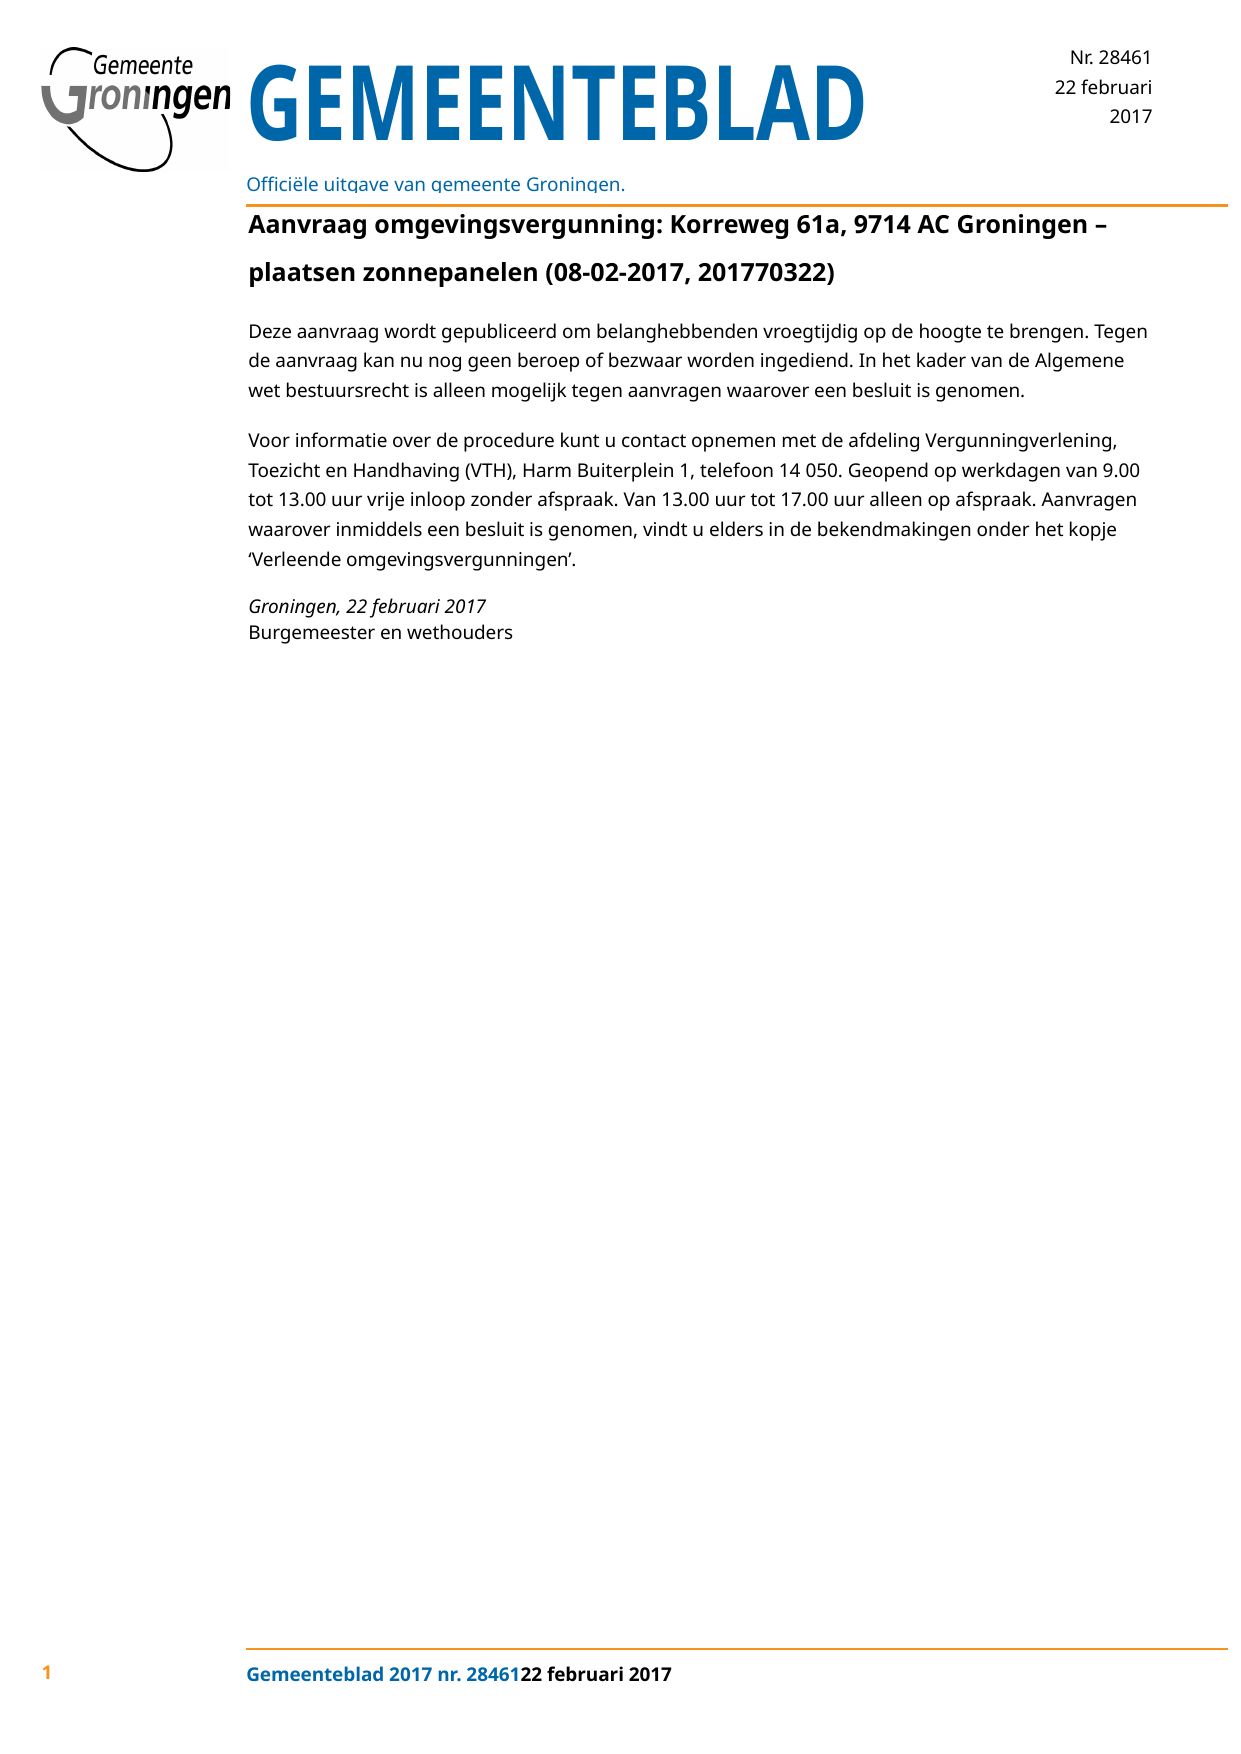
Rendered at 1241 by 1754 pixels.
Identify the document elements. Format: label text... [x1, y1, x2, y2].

text Groningen, 22 februari 2017 [248, 594, 1152, 619]
text Deze aanvraag wordt gepubliceerd om belanghebbenden vroegtijdig op de hoogte te brengen. Tegen de aanvraag kan nu nog geen beroep of bezwaar worden ingediend. In het kader van de Algemene wet bestuursrecht is alleen mogelijk tegen aanvragen waarover een besluit is genomen. [248, 318, 1152, 403]
text Voor informatie over de procedure kunt u contact opnemen met de afdeling Vergunningverlening, Toezicht en Handhaving (VTH), Harm Buiterplein 1, telefoon 14 050. Geopend op werkdagen van 9.00 tot 13.00 uur vrije inloop zonder afspraak. Van 13.00 uur tot 17.00 uur alleen op afspraak. Aanvragen waarover inmiddels een besluit is genomen, vindt u elders in de bekendmakingen onder het kopje ‘Verleende omgevingsvergunningen’. [248, 427, 1152, 572]
text Burgemeester en wethouders [248, 619, 1152, 645]
picture [41, 47, 231, 172]
text Aanvraag omgevingsvergunning: Korreweg 61a, 9714 AC Groningen – plaatsen zonnepanelen (08-02-2017, 201770322) [248, 207, 1152, 288]
